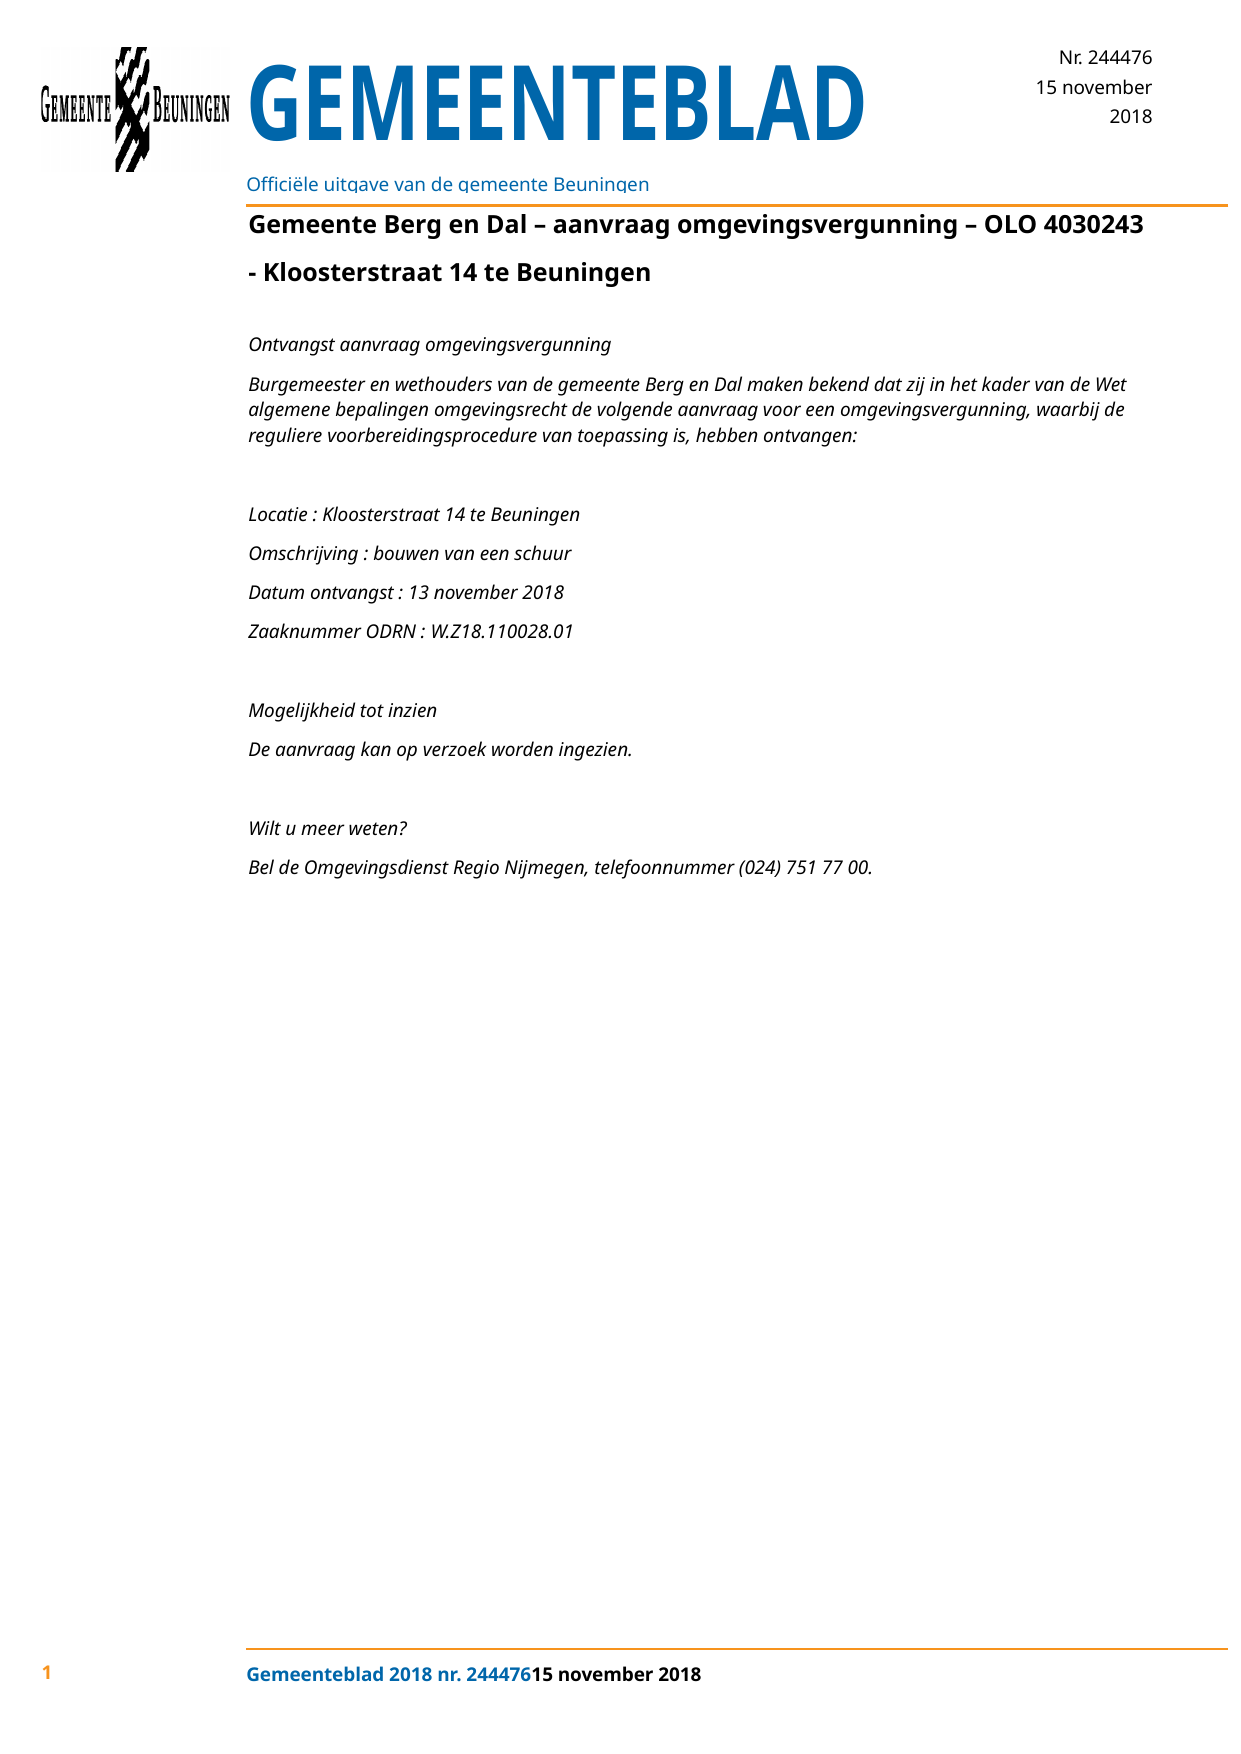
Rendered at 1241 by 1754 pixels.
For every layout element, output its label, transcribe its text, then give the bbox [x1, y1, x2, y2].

picture [41, 47, 231, 172]
text Datum ontvangst : 13 november 2018 [248, 579, 1152, 605]
text Gemeente Berg en Dal – aanvraag omgevingsvergunning – OLO 4030243 - Kloosterstraat 14 te Beuningen [248, 207, 1152, 288]
text Zaaknummer ODRN : W.Z18.110028.01 [248, 618, 1152, 644]
text Locatie : Kloosterstraat 14 te Beuningen [248, 501, 1152, 526]
text Ontvangst aanvraag omgevingsvergunning [248, 331, 1152, 357]
text Bel de Omgevingsdienst Regio Nijmegen, telefoonnummer (024) 751 77 00. [248, 854, 1152, 880]
text Omschrijving : bouwen van een schuur [248, 540, 1152, 566]
text De aanvraag kan op verzoek worden ingezien. [248, 736, 1152, 762]
text Mogelijkheid tot inzien [248, 697, 1152, 723]
text Burgemeester en wethouders van de gemeente Berg en Dal maken bekend dat zij in het kader van de Wet algemene bepalingen omgevingsrecht de volgende aanvraag voor een omgevingsvergunning, waarbij de reguliere voorbereidingsprocedure van toepassing is, hebben ontvangen: [248, 371, 1152, 448]
text Wilt u meer weten? [248, 815, 1152, 841]
